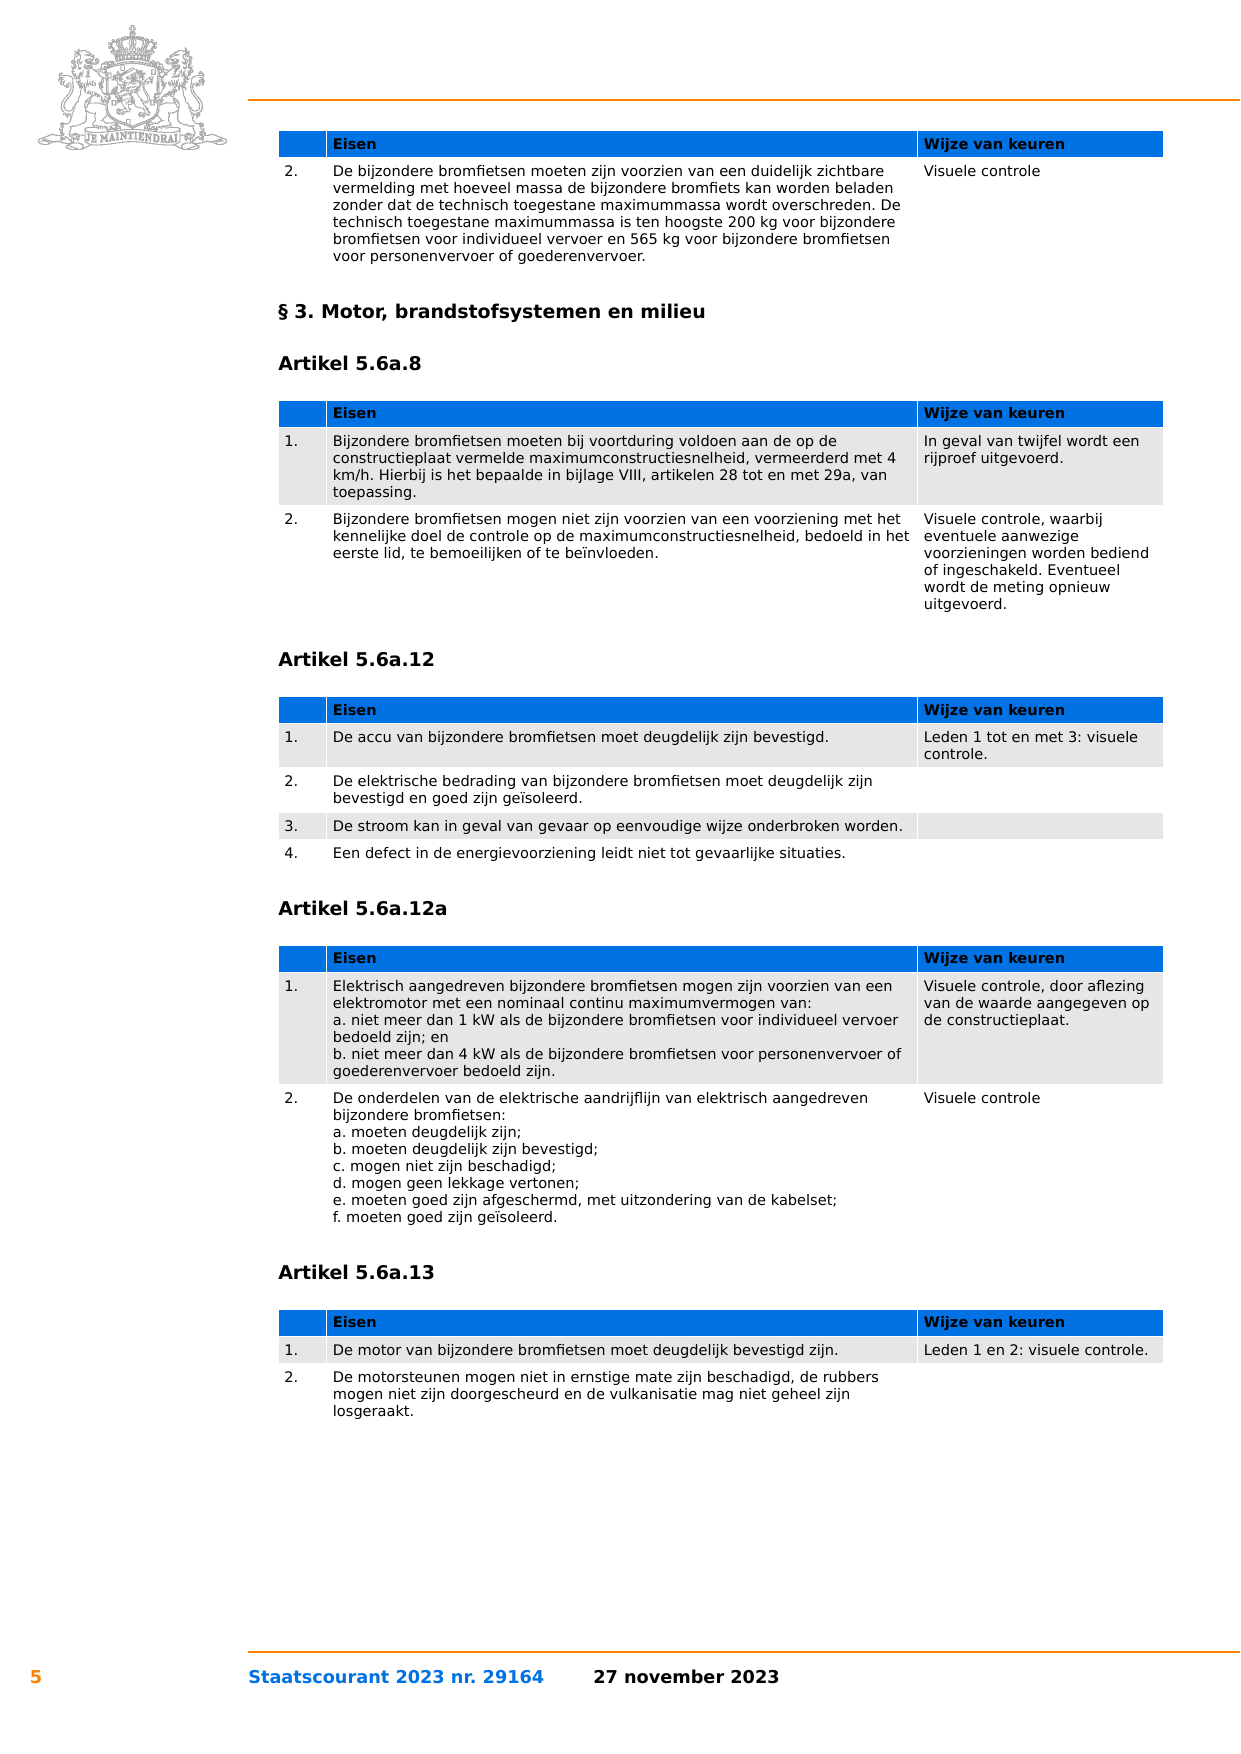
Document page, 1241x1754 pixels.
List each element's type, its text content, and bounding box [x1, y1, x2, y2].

subtitle Artikel 5.6a.8 [278, 353, 1163, 374]
table_header Eisen [327, 697, 917, 723]
table_cell [918, 813, 1163, 839]
table_header Wijze van keuren [918, 401, 1163, 427]
table_cell 3. [279, 813, 326, 839]
table_cell Leden 1 tot en met 3: visuele controle. [918, 724, 1163, 767]
table_cell [918, 840, 1163, 867]
table_header [279, 697, 326, 723]
table_cell 1. [279, 724, 326, 767]
picture [38, 25, 227, 150]
subtitle Artikel 5.6a.12 [278, 649, 1163, 671]
table_cell Leden 1 en 2: visuele controle. [918, 1337, 1163, 1363]
table_cell Elektrisch aangedreven bijzondere bromfietsen mogen zijn voorzien van een elektromotor met een nominaal continu maximumvermogen van: a. niet meer dan 1 kW als de bijzondere bromfietsen voor individueel vervoer bedoeld zijn; en b. niet meer dan 4 kW als de bijzondere bromfietsen voor personenvervoer of goederenvervoer bedoeld zijn. [327, 973, 917, 1084]
table_header [279, 946, 326, 972]
subtitle Artikel 5.6a.12a [278, 898, 1163, 919]
table_cell De accu van bijzondere bromfietsen moet deugdelijk zijn bevestigd. [327, 724, 917, 767]
table_cell 2. [279, 1364, 326, 1425]
table_cell Visuele controle [918, 1085, 1163, 1231]
table_header Wijze van keuren [918, 697, 1163, 723]
table_cell De elektrische bedrading van bijzondere bromfietsen moet deugdelijk zijn bevestigd en goed zijn geïsoleerd. [327, 769, 917, 812]
table_cell Visuele controle [918, 158, 1163, 269]
table_cell De stroom kan in geval van gevaar op eenvoudige wijze onderbroken worden. [327, 813, 917, 839]
table_cell 1. [279, 428, 326, 505]
table_cell [918, 1364, 1163, 1425]
table_header Wijze van keuren [918, 131, 1163, 157]
table_header [279, 1310, 326, 1336]
table_cell 2. [279, 769, 326, 812]
table_cell 1. [279, 1337, 326, 1363]
table_cell Visuele controle, waarbij eventuele aanwezige voorzieningen worden bediend of ingeschakeld. Eventueel wordt de meting opnieuw uitgevoerd. [918, 506, 1163, 618]
table_header Eisen [327, 401, 917, 427]
table_header Eisen [327, 946, 917, 972]
table_cell Visuele controle, door aflezing van de waarde aangegeven op de constructieplaat. [918, 973, 1163, 1084]
subtitle Artikel 5.6a.13 [278, 1262, 1163, 1283]
table_header [279, 401, 326, 427]
subtitle § 3. Motor, brandstofsystemen en milieu [278, 301, 1163, 323]
table_cell 2. [279, 1085, 326, 1231]
table_header [279, 131, 326, 157]
table_header Eisen [327, 131, 917, 157]
table_cell In geval van twijfel wordt een rijproef uitgevoerd. [918, 428, 1163, 505]
table_cell Een defect in de energievoorziening leidt niet tot gevaarlijke situaties. [327, 840, 917, 867]
table_cell De motor van bijzondere bromfietsen moet deugdelijk bevestigd zijn. [327, 1337, 917, 1363]
table_cell De motorsteunen mogen niet in ernstige mate zijn beschadigd, de rubbers mogen niet zijn doorgescheurd en de vulkanisatie mag niet geheel zijn losgeraakt. [327, 1364, 917, 1425]
table_cell 2. [279, 158, 326, 269]
table_header Wijze van keuren [918, 946, 1163, 972]
table_cell 2. [279, 506, 326, 618]
table_cell De onderdelen van de elektrische aandrijflijn van elektrisch aangedreven bijzondere bromfietsen: a. moeten deugdelijk zijn; b. moeten deugdelijk zijn bevestigd; c. mogen niet zijn beschadigd; d. mogen geen lekkage vertonen; e. moeten goed zijn afgeschermd, met uitzondering van de kabelset; f. moeten goed zijn geïsoleerd. [327, 1085, 917, 1231]
table_cell Bijzondere bromfietsen moeten bij voortduring voldoen aan de op de constructieplaat vermelde maximumconstructiesnelheid, vermeerderd met 4 km/h. Hierbij is het bepaalde in bijlage VIII, artikelen 28 tot en met 29a, van toepassing. [327, 428, 917, 505]
table_cell 4. [279, 840, 326, 867]
table_header Eisen [327, 1310, 917, 1336]
table_cell De bijzondere bromfietsen moeten zijn voorzien van een duidelijk zichtbare vermelding met hoeveel massa de bijzondere bromfiets kan worden beladen zonder dat de technisch toegestane maximummassa wordt overschreden. De technisch toegestane maximummassa is ten hoogste 200 kg voor bijzondere bromfietsen voor individueel vervoer en 565 kg voor bijzondere bromfietsen voor personenvervoer of goederenvervoer. [327, 158, 917, 269]
table_cell 1. [279, 973, 326, 1084]
table_header Wijze van keuren [918, 1310, 1163, 1336]
table_cell Bijzondere bromfietsen mogen niet zijn voorzien van een voorziening met het kennelijke doel de controle op de maximumconstructiesnelheid, bedoeld in het eerste lid, te bemoeilijken of te beïnvloeden. [327, 506, 917, 618]
table_cell [918, 769, 1163, 812]
